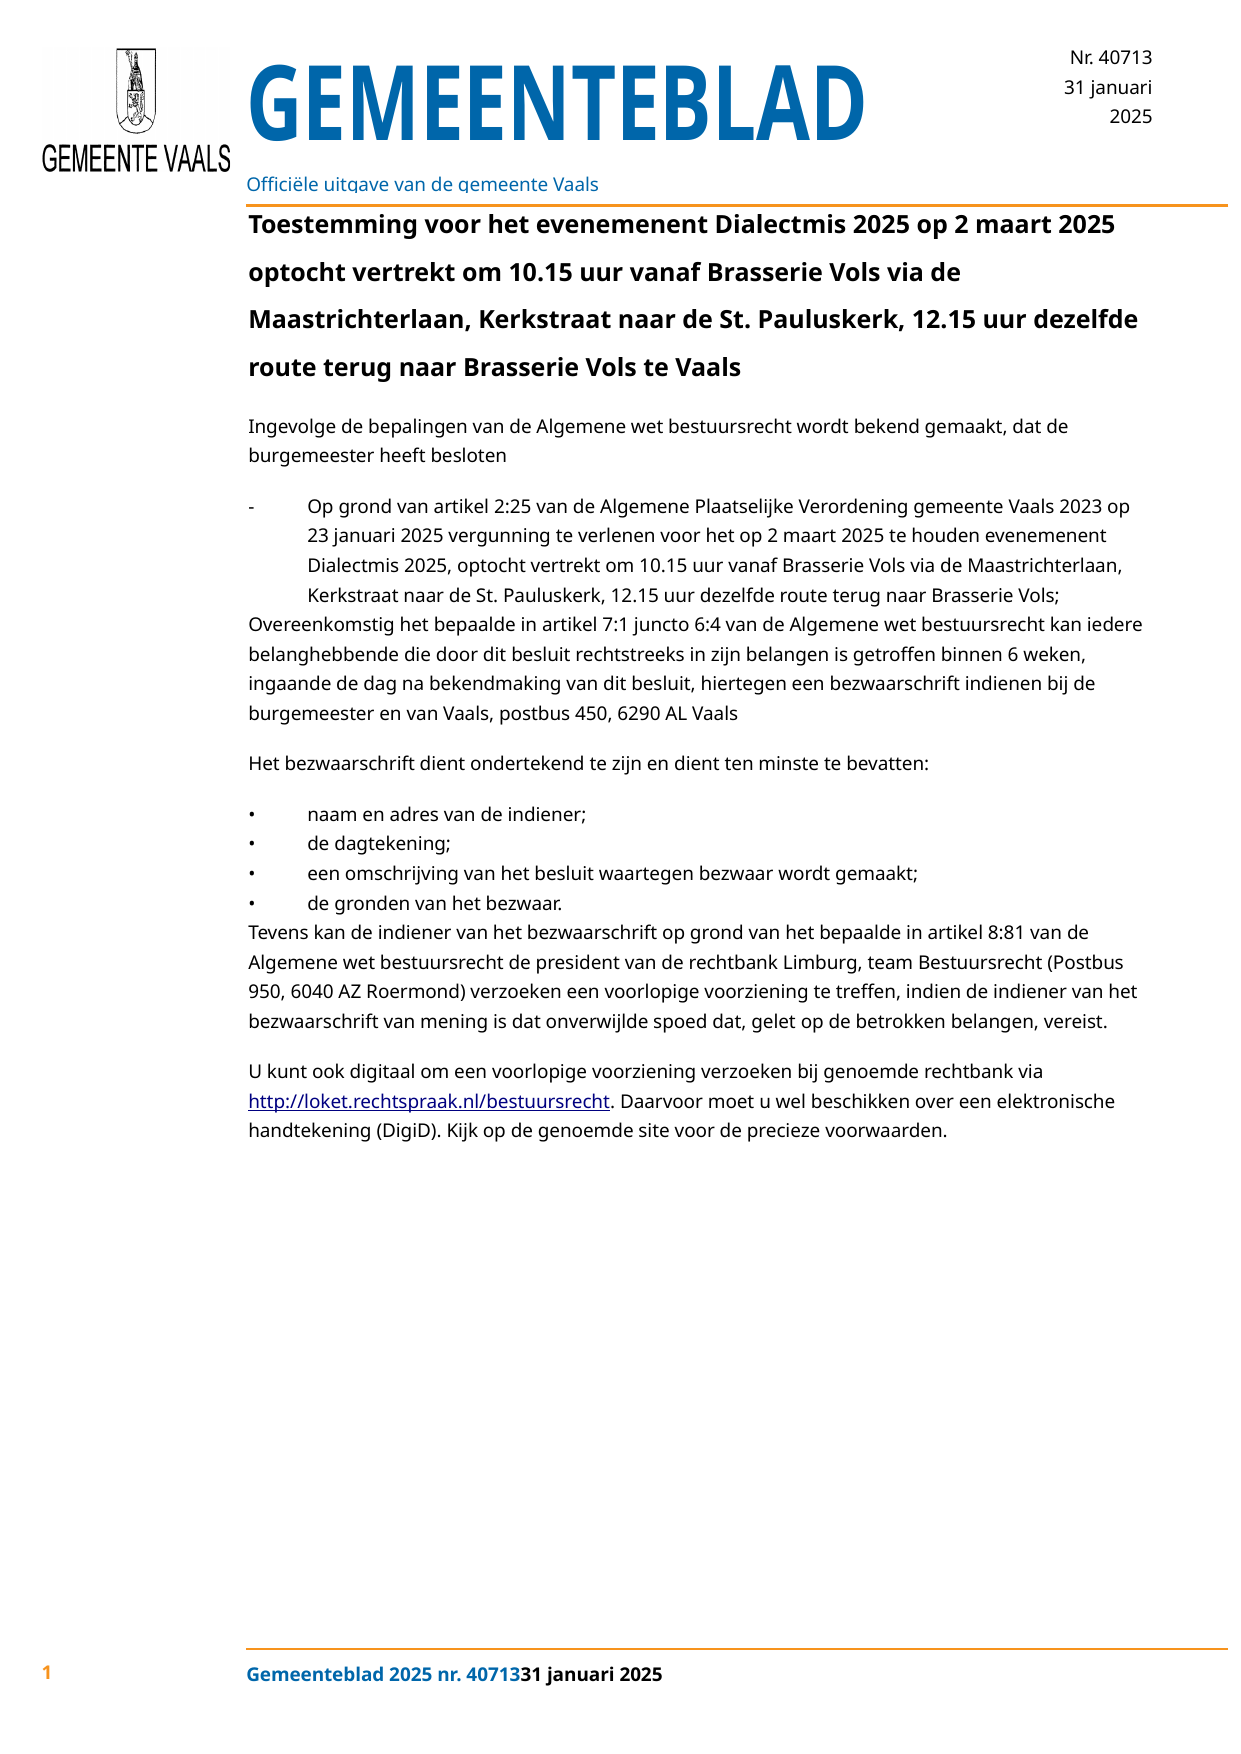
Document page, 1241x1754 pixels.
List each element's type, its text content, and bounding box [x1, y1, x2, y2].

text Toestemming voor het evenemenent Dialectmis 2025 op 2 maart 2025 optocht vertrekt om 10.15 uur vanaf Brasserie Vols via de Maastrichterlaan, Kerkstraat naar de St. Pauluskerk, 12.15 uur dezelfde route terug naar Brasserie Vols te Vaals [248, 207, 1152, 384]
list een omschrijving van het besluit waartegen bezwaar wordt gemaakt; [248, 860, 1152, 886]
text U kunt ook digitaal om een voorlopige voorziening verzoeken bij genoemde rechtbank via http://loket.rechtspraak.nl/bestuursrecht. Daarvoor moet u wel beschikken over een elektronische handtekening (DigiD). Kijk op de genoemde site voor de precieze voorwaarden. [248, 1058, 1152, 1143]
list de dagtekening; [248, 831, 1152, 856]
text Overeenkomstig het bepaalde in artikel 7:1 juncto 6:4 van de Algemene wet bestuursrecht kan iedere belanghebbende die door dit besluit rechtstreeks in zijn belangen is getroffen binnen 6 weken, ingaande de dag na bekendmaking van dit besluit, hiertegen een bezwaarschrift indienen bij de burgemeester en van Vaals, postbus 450, 6290 AL Vaals [248, 611, 1152, 726]
list Op grond van artikel 2:25 van de Algemene Plaatselijke Verordening gemeente Vaals 2023 op 23 januari 2025 vergunning te verlenen voor het op 2 maart 2025 te houden evenemenent Dialectmis 2025, optocht vertrekt om 10.15 uur vanaf Brasserie Vols via de Maastrichterlaan, Kerkstraat naar de St. Pauluskerk, 12.15 uur dezelfde route terug naar Brasserie Vols; [248, 493, 1152, 608]
picture [41, 47, 231, 172]
list de gronden van het bezwaar. [248, 890, 1152, 916]
text Het bezwaarschrift dient ondertekend te zijn en dient ten minste te bevatten: [248, 751, 1152, 776]
text Tevens kan de indiener van het bezwaarschrift op grond van het bepaalde in artikel 8:81 van de Algemene wet bestuursrecht de president van de rechtbank Limburg, team Bestuursrecht (Postbus 950, 6040 AZ Roermond) verzoeken een voorlopige voorziening te treffen, indien de indiener van het bezwaarschrift van mening is dat onverwijlde spoed dat, gelet op de betrokken belangen, vereist. [248, 919, 1152, 1034]
text Ingevolge de bepalingen van de Algemene wet bestuursrecht wordt bekend gemaakt, dat de burgemeester heeft besloten [248, 413, 1152, 468]
list naam en adres van de indiener; [248, 801, 1152, 827]
